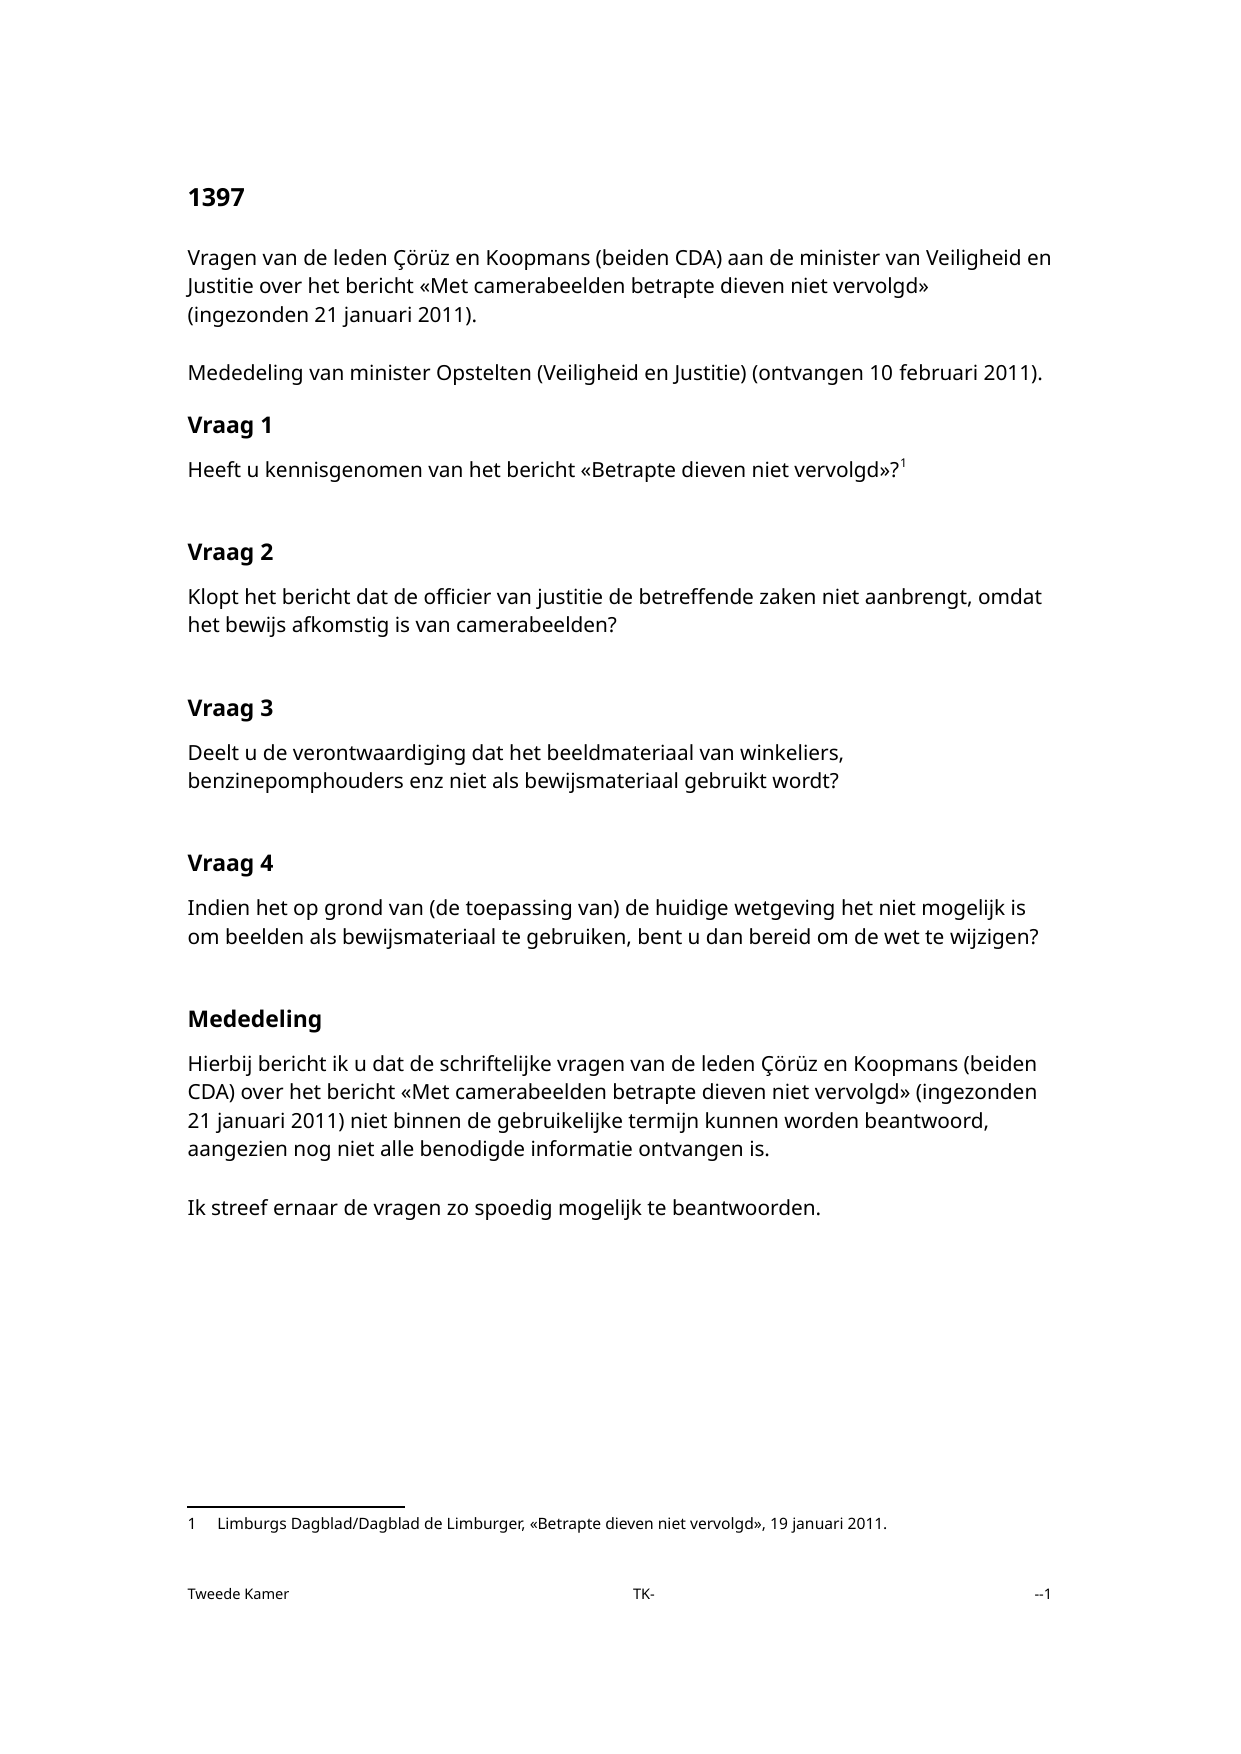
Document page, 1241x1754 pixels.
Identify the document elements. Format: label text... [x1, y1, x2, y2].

text Hierbij bericht ik u dat de schriftelijke vragen van de leden Çörüz en Koopmans (beiden CDA) over het bericht «Met camerabeelden betrapte dieven niet vervolgd» (ingezonden 21 januari 2011) niet binnen de gebruikelijke termijn kunnen worden beantwoord, aangezien nog niet alle benodigde informatie ontvangen is. [187, 1049, 1053, 1163]
text Mededeling van minister Opstelten (Veiligheid en Justitie) (ontvangen 10 februari 2011). [187, 358, 1053, 386]
text Indien het op grond van (de toepassing van) de huidige wetgeving het niet mogelijk is om beelden als bewijsmateriaal te gebruiken, bent u dan bereid om de wet te wijzigen? [187, 893, 1053, 950]
subtitle Vraag 2 [187, 536, 1053, 567]
text Deelt u de verontwaardiging dat het beeldmateriaal van winkeliers, benzinepomphouders enz niet als bewijsmateriaal gebruikt wordt? [187, 738, 1053, 795]
text Heeft u kennisgenomen van het bericht «Betrapte dieven niet vervolgd»? [187, 455, 1053, 483]
text Ik streef ernaar de vragen zo spoedig mogelijk te beantwoorden. [187, 1193, 1053, 1221]
subtitle Vraag 1 [187, 409, 1053, 440]
text Limburgs Dagblad/Dagblad de Limburger, «Betrapte dieven niet vervolgd», 19 januari 2011. [187, 1477, 1053, 1534]
text Klopt het bericht dat de officier van justitie de betreffende zaken niet aanbrengt, omdat het bewijs afkomstig is van camerabeelden? [187, 582, 1053, 639]
text Vragen van de leden Çörüz en Koopmans (beiden CDA) aan de minister van Veiligheid en Justitie over het bericht «Met camerabeelden betrapte dieven niet vervolgd» (ingezonden 21 januari 2011). [187, 243, 1053, 328]
subtitle Vraag 4 [187, 847, 1053, 878]
text 1397 [187, 179, 1053, 213]
subtitle Mededeling [187, 1003, 1053, 1034]
subtitle Vraag 3 [187, 692, 1053, 723]
